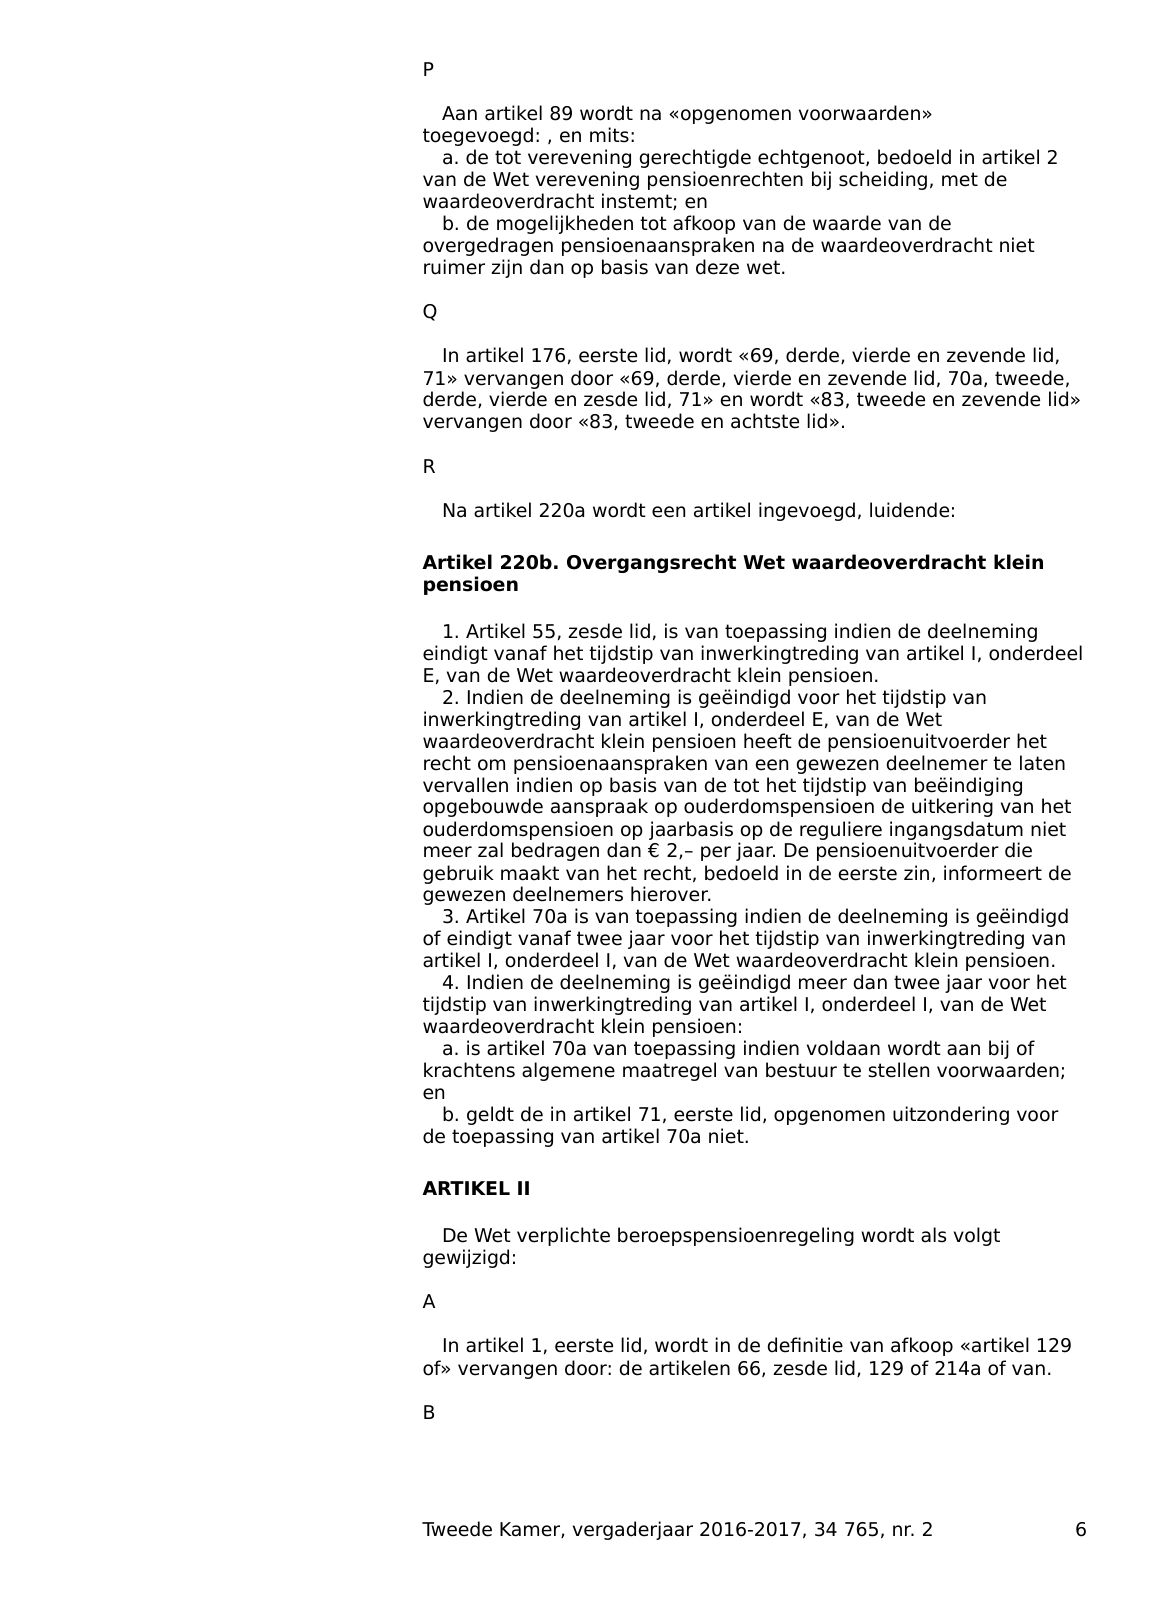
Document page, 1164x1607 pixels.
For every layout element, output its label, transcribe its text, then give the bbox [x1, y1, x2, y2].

text a. is artikel 70a van toepassing indien voldaan wordt aan bij of krachtens algemene maatregel van bestuur te stellen voorwaarden; en [422, 1038, 1087, 1104]
text In artikel 176, eerste lid, wordt «69, derde, vierde en zevende lid, 71» vervangen door «69, derde, vierde en zevende lid, 70a, tweede, derde, vierde en zesde lid, 71» en wordt «83, tweede en zevende lid» vervangen door «83, tweede en achtste lid». [422, 345, 1087, 433]
text Aan artikel 89 wordt na «opgenomen voorwaarden» toegevoegd: , en mits: [422, 103, 1087, 147]
text 2. Indien de deelneming is geëindigd voor het tijdstip van inwerkingtreding van artikel I, onderdeel E, van de Wet waardeoverdracht klein pensioen heeft de pensioenuitvoerder het recht om pensioenaanspraken van een gewezen deelnemer te laten vervallen indien op basis van de tot het tijdstip van beëindiging opgebouwde aanspraak op ouderdomspensioen de uitkering van het ouderdomspensioen op jaarbasis op de reguliere ingangsdatum niet meer zal bedragen dan € 2,– per jaar. De pensioenuitvoerder die gebruik maakt van het recht, bedoeld in de eerste zin, informeert de gewezen deelnemers hierover. [422, 687, 1087, 906]
text b. geldt de in artikel 71, eerste lid, opgenomen uitzondering voor de toepassing van artikel 70a niet. [422, 1104, 1087, 1148]
text 4. Indien de deelneming is geëindigd meer dan twee jaar voor het tijdstip van inwerkingtreding van artikel I, onderdeel I, van de Wet waardeoverdracht klein pensioen: [422, 972, 1087, 1038]
text De Wet verplichte beroepspensioenregeling wordt als volgt gewijzigd: [422, 1225, 1087, 1269]
text B [422, 1402, 1087, 1423]
text a. de tot verevening gerechtigde echtgenoot, bedoeld in artikel 2 van de Wet verevening pensioenrechten bij scheiding, met de waardeoverdracht instemt; en [422, 147, 1087, 213]
text P [422, 59, 1087, 81]
subtitle Artikel 220b. Overgangsrecht Wet waardeoverdracht klein pensioen [422, 552, 1087, 596]
text Na artikel 220a wordt een artikel ingevoegd, luidende: [422, 500, 1087, 522]
text 1. Artikel 55, zesde lid, is van toepassing indien de deelneming eindigt vanaf het tijdstip van inwerkingtreding van artikel I, onderdeel E, van de Wet waardeoverdracht klein pensioen. [422, 621, 1087, 687]
text R [422, 456, 1087, 477]
text Q [422, 301, 1087, 323]
text b. de mogelijkheden tot afkoop van de waarde van de overgedragen pensioenaanspraken na de waardeoverdracht niet ruimer zijn dan op basis van deze wet. [422, 213, 1087, 279]
text In artikel 1, eerste lid, wordt in de definitie van afkoop «artikel 129 of» vervangen door: de artikelen 66, zesde lid, 129 of 214a of van. [422, 1335, 1087, 1379]
text A [422, 1291, 1087, 1313]
subtitle ARTIKEL II [422, 1178, 1087, 1200]
text 3. Artikel 70a is van toepassing indien de deelneming is geëindigd of eindigt vanaf twee jaar voor het tijdstip van inwerkingtreding van artikel I, onderdeel I, van de Wet waardeoverdracht klein pensioen. [422, 906, 1087, 972]
